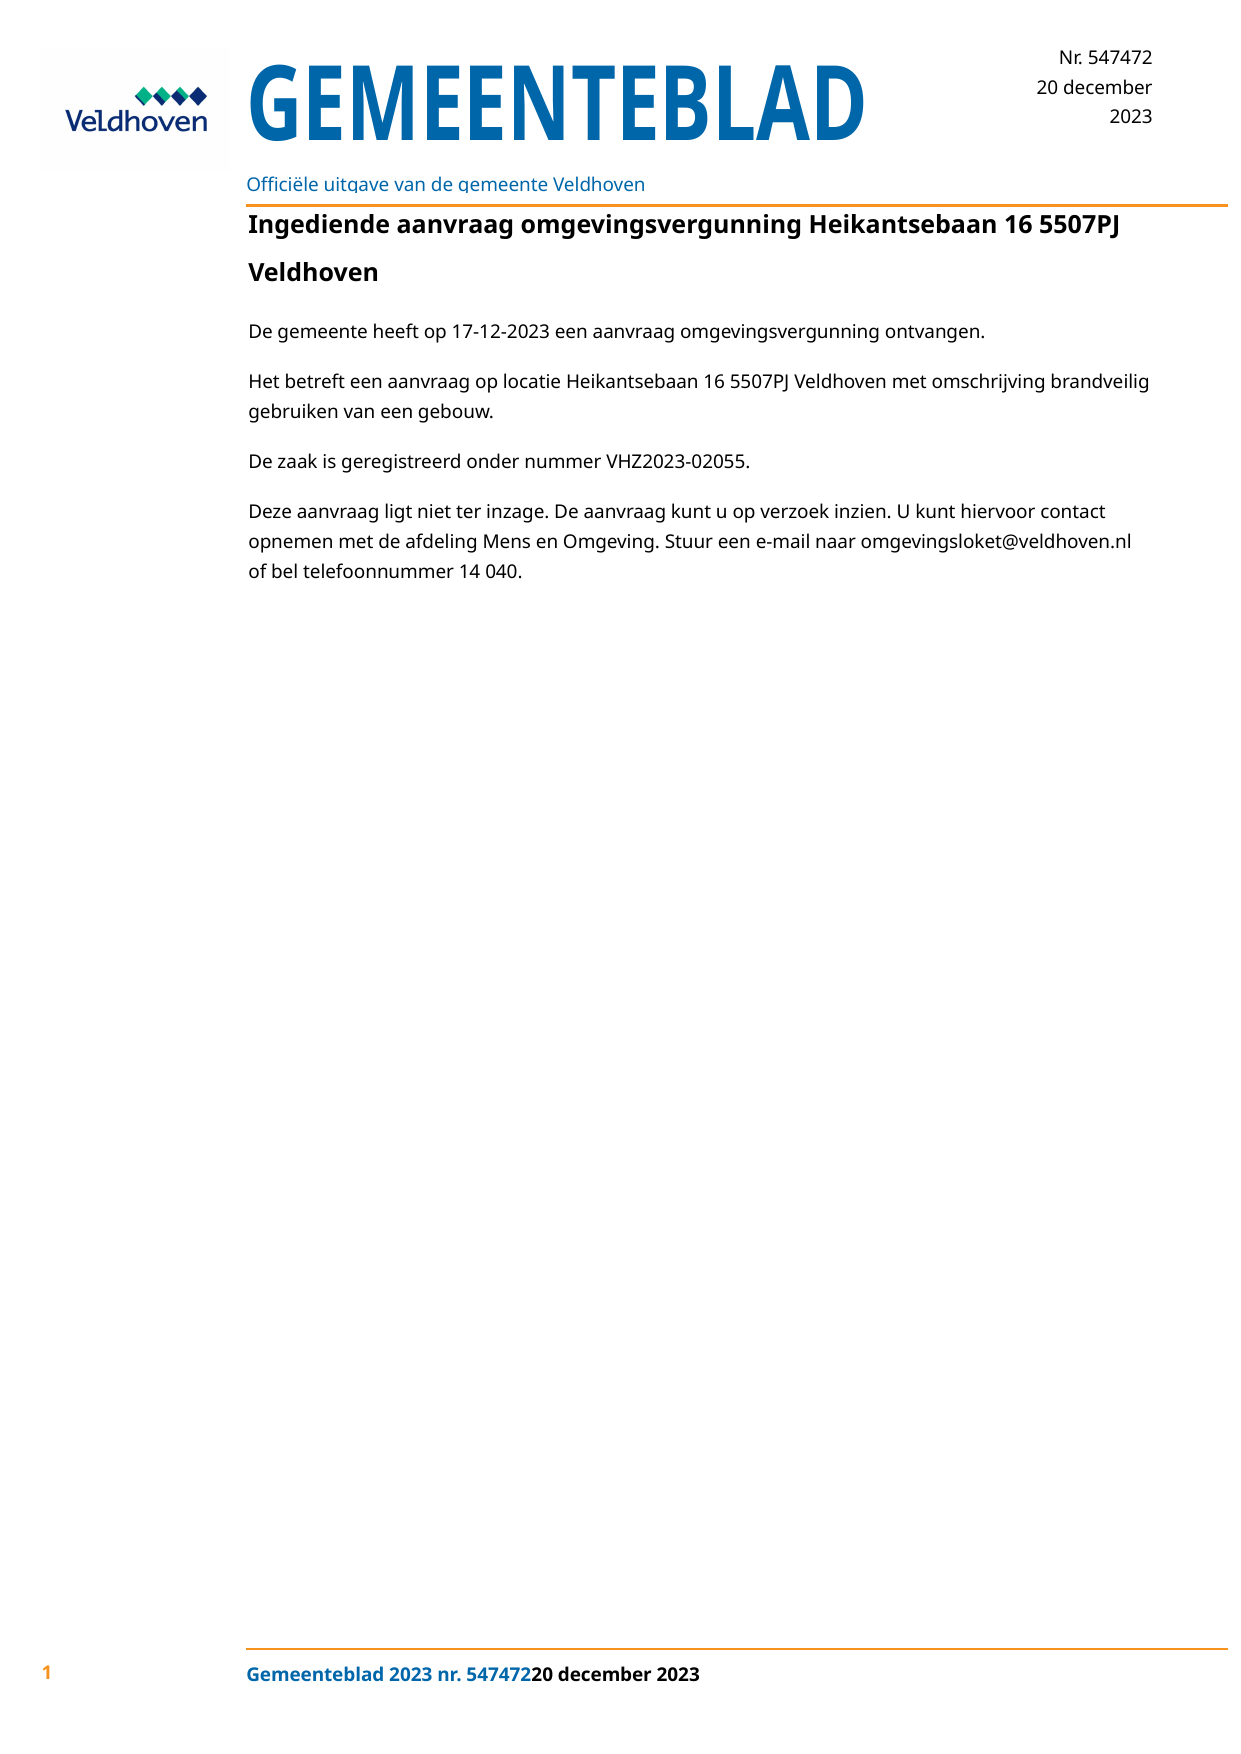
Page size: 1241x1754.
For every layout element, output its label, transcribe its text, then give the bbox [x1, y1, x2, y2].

text Deze aanvraag ligt niet ter inzage. De aanvraag kunt u op verzoek inzien. U kunt hiervoor contact opnemen met de afdeling Mens en Omgeving. Stuur een e-mail naar omgevingsloket@veldhoven.nl of bel telefoonnummer 14 040. [248, 499, 1152, 584]
text Het betreft een aanvraag op locatie Heikantsebaan 16 5507PJ Veldhoven met omschrijving brandveilig gebruiken van een gebouw. [248, 368, 1152, 424]
text De zaak is geregistreerd onder nummer VHZ2023-02055. [248, 448, 1152, 474]
text De gemeente heeft op 17-12-2023 een aanvraag omgevingsvergunning ontvangen. [248, 318, 1152, 344]
text Ingediende aanvraag omgevingsvergunning Heikantsebaan 16 5507PJ Veldhoven [248, 207, 1152, 288]
picture [41, 47, 231, 172]
